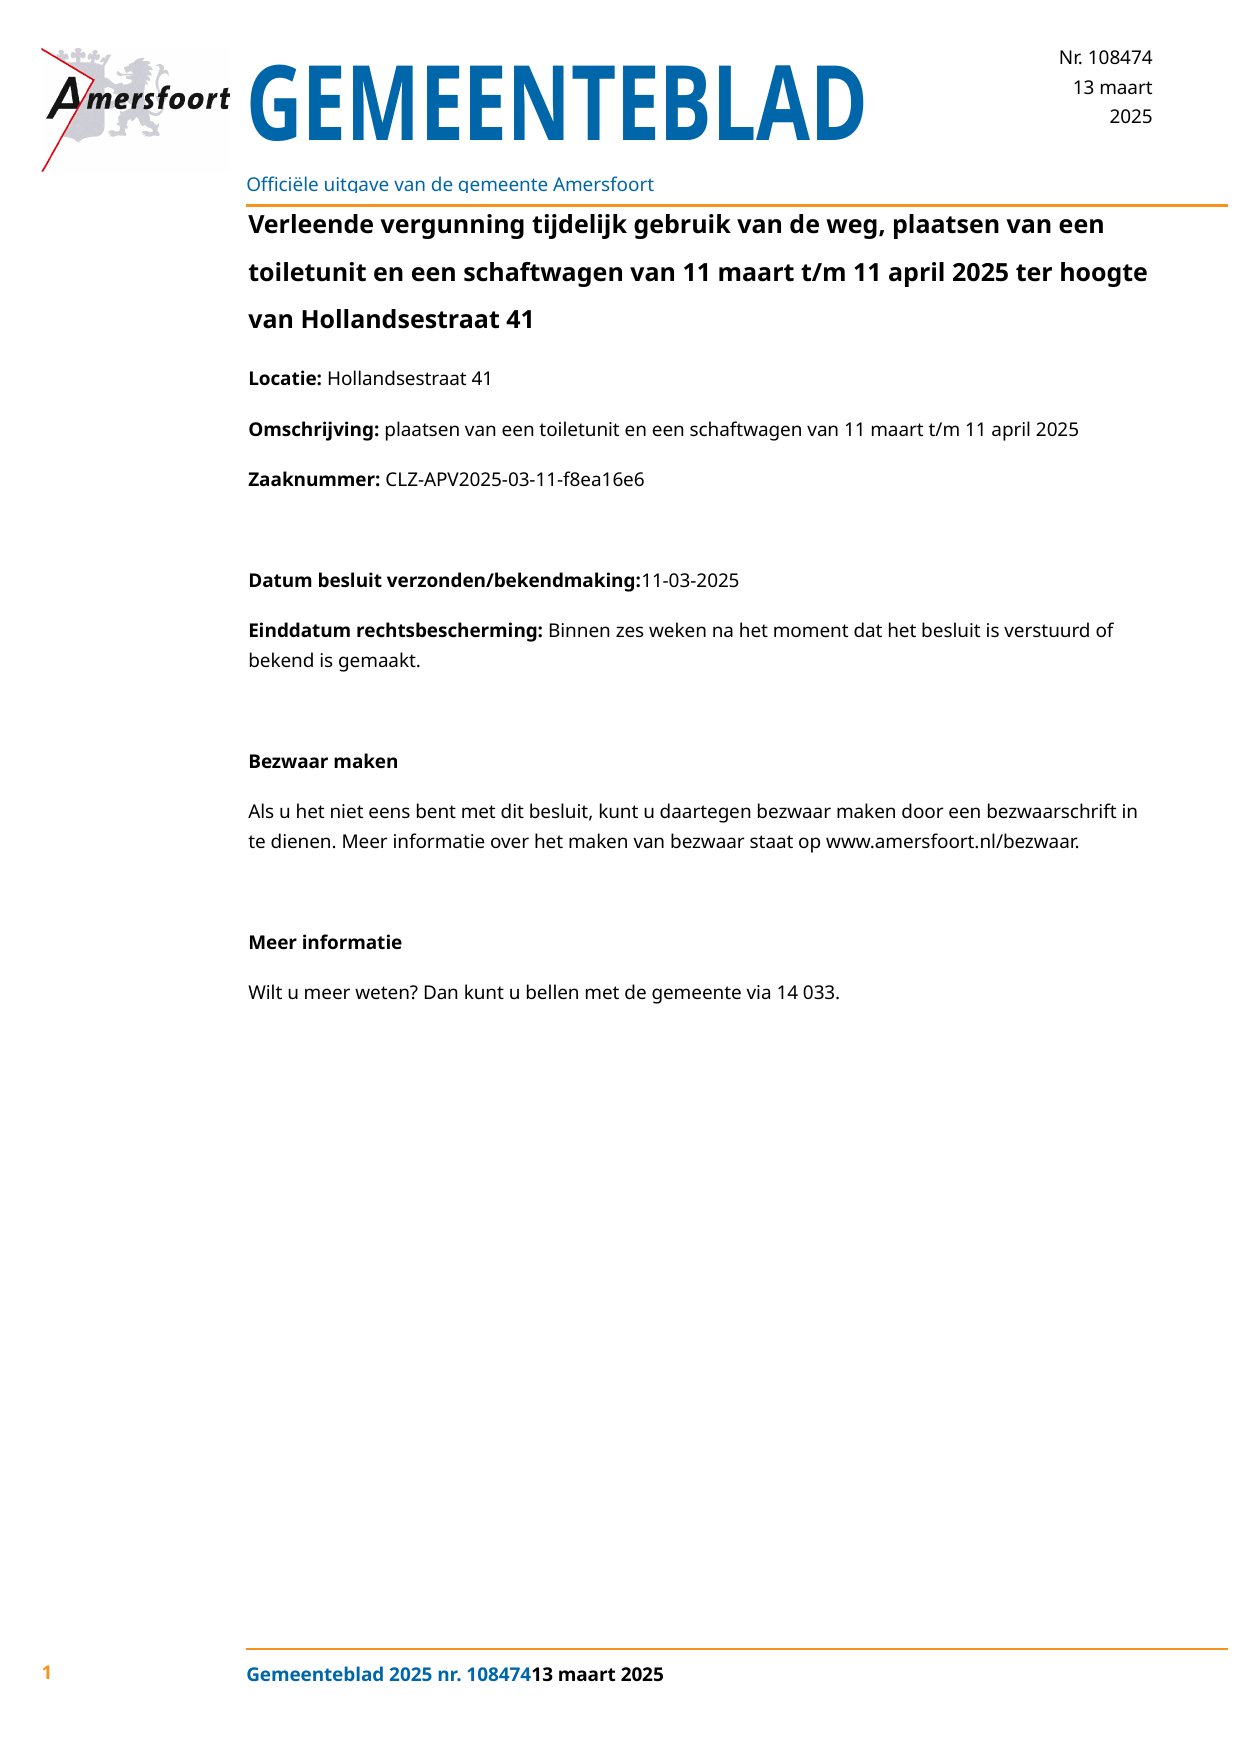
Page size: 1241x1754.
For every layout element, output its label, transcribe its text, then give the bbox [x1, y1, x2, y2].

text Zaaknummer: CLZ-APV2025-03-11-f8ea16e6 [248, 466, 1152, 492]
text Meer informatie [248, 929, 1152, 954]
text Wilt u meer weten? Dan kunt u bellen met de gemeente via 14 033. [248, 979, 1152, 1005]
picture [41, 47, 231, 172]
text Einddatum rechtsbescherming: Binnen zes weken na het moment dat het besluit is verstuurd of bekend is gemaakt. [248, 618, 1152, 673]
text Als u het niet eens bent met dit besluit, kunt u daartegen bezwaar maken door een bezwaarschrift in te dienen. Meer informatie over het maken van bezwaar staat op www.amersfoort.nl/bezwaar. [248, 798, 1152, 854]
text Datum besluit verzonden/bekendmaking:11-03-2025 [248, 567, 1152, 593]
text Bezwaar maken [248, 748, 1152, 774]
text Locatie: Hollandsestraat 41 [248, 366, 1152, 391]
text Verleende vergunning tijdelijk gebruik van de weg, plaatsen van een toiletunit en een schaftwagen van 11 maart t/m 11 april 2025 ter hoogte van Hollandsestraat 41 [248, 207, 1152, 336]
text Omschrijving: plaatsen van een toiletunit en een schaftwagen van 11 maart t/m 11 april 2025 [248, 416, 1152, 442]
